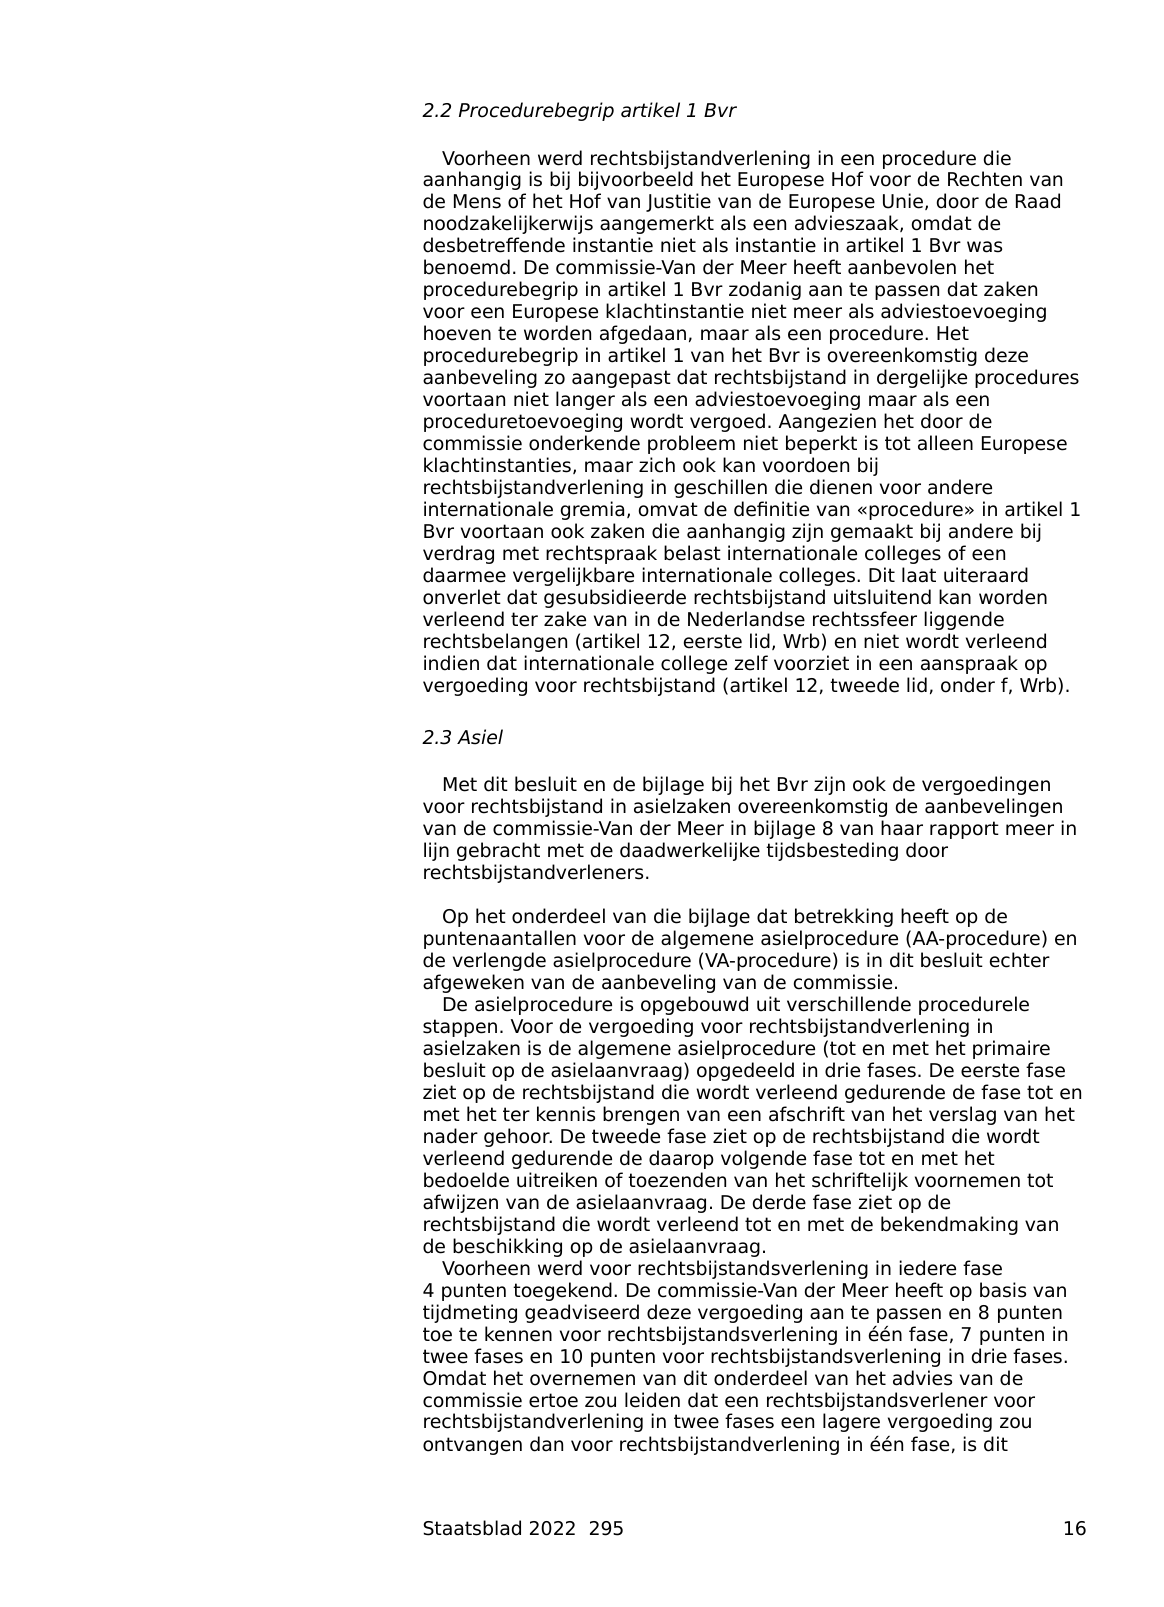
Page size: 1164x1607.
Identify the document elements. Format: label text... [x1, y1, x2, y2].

text Voorheen werd rechtsbijstandverlening in een procedure die aanhangig is bij bijvoorbeeld het Europese Hof voor de Rechten van de Mens of het Hof van Justitie van de Europese Unie, door de Raad noodzakelijkerwijs aangemerkt als een advieszaak, omdat de desbetreffende instantie niet als instantie in artikel 1 Bvr was benoemd. De commissie-Van der Meer heeft aanbevolen het procedurebegrip in artikel 1 Bvr zodanig aan te passen dat zaken voor een Europese klachtinstantie niet meer als adviestoevoeging hoeven te worden afgedaan, maar als een procedure. Het procedurebegrip in artikel 1 van het Bvr is overeenkomstig deze aanbeveling zo aangepast dat rechtsbijstand in dergelijke procedures voortaan niet langer als een adviestoevoeging maar als een proceduretoevoeging wordt vergoed. Aangezien het door de commissie onderkende probleem niet beperkt is tot alleen Europese klachtinstanties, maar zich ook kan voordoen bij rechtsbijstandverlening in geschillen die dienen voor andere internationale gremia, omvat de definitie van «procedure» in artikel 1 Bvr voortaan ook zaken die aanhangig zijn gemaakt bij andere bij verdrag met rechtspraak belast internationale colleges of een daarmee vergelijkbare internationale colleges. Dit laat uiteraard onverlet dat gesubsidieerde rechtsbijstand uitsluitend kan worden verleend ter zake van in de Nederlandse rechtssfeer liggende rechtsbelangen (artikel 12, eerste lid, Wrb) en niet wordt verleend indien dat internationale college zelf voorziet in een aanspraak op vergoeding voor rechtsbijstand (artikel 12, tweede lid, onder f, Wrb). [422, 147, 1087, 697]
text Met dit besluit en de bijlage bij het Bvr zijn ook de vergoedingen voor rechtsbijstand in asielzaken overeenkomstig de aanbevelingen van de commissie-Van der Meer in bijlage 8 van haar rapport meer in lijn gebracht met de daadwerkelijke tijdsbesteding door rechtsbijstandverleners. [422, 774, 1087, 884]
text Op het onderdeel van die bijlage dat betrekking heeft op de puntenaantallen voor de algemene asielprocedure (AA-procedure) en de verlengde asielprocedure (VA-procedure) is in dit besluit echter afgeweken van de aanbeveling van de commissie. [422, 906, 1087, 994]
text Voorheen werd voor rechtsbijstandsverlening in iedere fase 4 punten toegekend. De commissie-Van der Meer heeft op basis van tijdmeting geadviseerd deze vergoeding aan te passen en 8 punten toe te kennen voor rechtsbijstandsverlening in één fase, 7 punten in twee fases en 10 punten voor rechtsbijstandsverlening in drie fases. Omdat het overnemen van dit onderdeel van het advies van de commissie ertoe zou leiden dat een rechtsbijstandsverlener voor rechtsbijstandverlening in twee fases een lagere vergoeding zou ontvangen dan voor rechtsbijstandverlening in één fase, is dit [422, 1258, 1087, 1455]
subtitle 2.2 Procedurebegrip artikel 1 Bvr [422, 100, 1087, 122]
subtitle 2.3 Asiel [422, 727, 1087, 749]
text De asielprocedure is opgebouwd uit verschillende procedurele stappen. Voor de vergoeding voor rechtsbijstandverlening in asielzaken is de algemene asielprocedure (tot en met het primaire besluit op de asielaanvraag) opgedeeld in drie fases. De eerste fase ziet op de rechtsbijstand die wordt verleend gedurende de fase tot en met het ter kennis brengen van een afschrift van het verslag van het nader gehoor. De tweede fase ziet op de rechtsbijstand die wordt verleend gedurende de daarop volgende fase tot en met het bedoelde uitreiken of toezenden van het schriftelijk voornemen tot afwijzen van de asielaanvraag. De derde fase ziet op de rechtsbijstand die wordt verleend tot en met de bekendmaking van de beschikking op de asielaanvraag. [422, 994, 1087, 1258]
